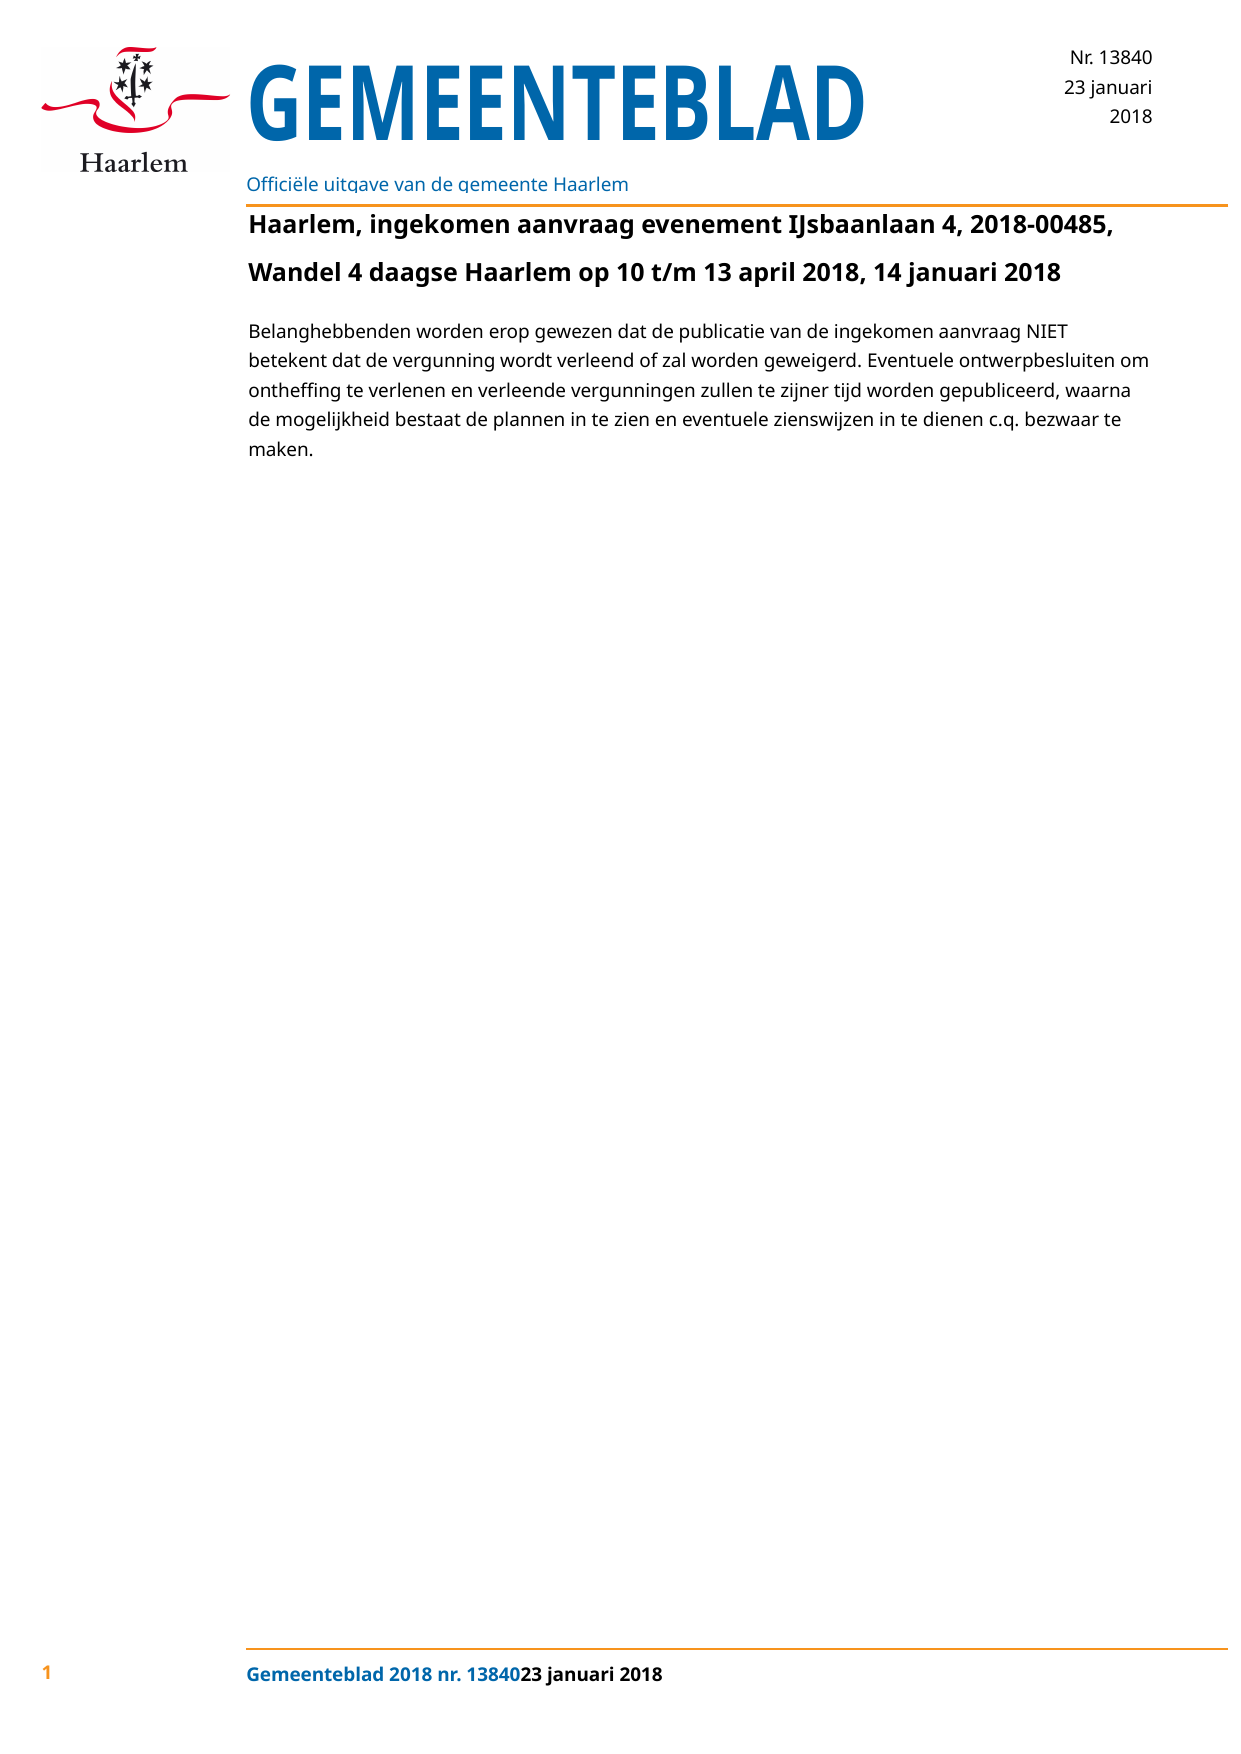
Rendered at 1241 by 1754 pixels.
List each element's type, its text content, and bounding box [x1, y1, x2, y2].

picture [41, 47, 231, 172]
text Belanghebbenden worden erop gewezen dat de publicatie van de ingekomen aanvraag NIET betekent dat de vergunning wordt verleend of zal worden geweigerd. Eventuele ontwerpbesluiten om ontheffing te verlenen en verleende vergunningen zullen te zijner tijd worden gepubliceerd, waarna de mogelijkheid bestaat de plannen in te zien en eventuele zienswijzen in te dienen c.q. bezwaar te maken. [248, 318, 1152, 462]
text Haarlem, ingekomen aanvraag evenement IJsbaanlaan 4, 2018-00485, Wandel 4 daagse Haarlem op 10 t/m 13 april 2018, 14 januari 2018 [248, 207, 1152, 288]
